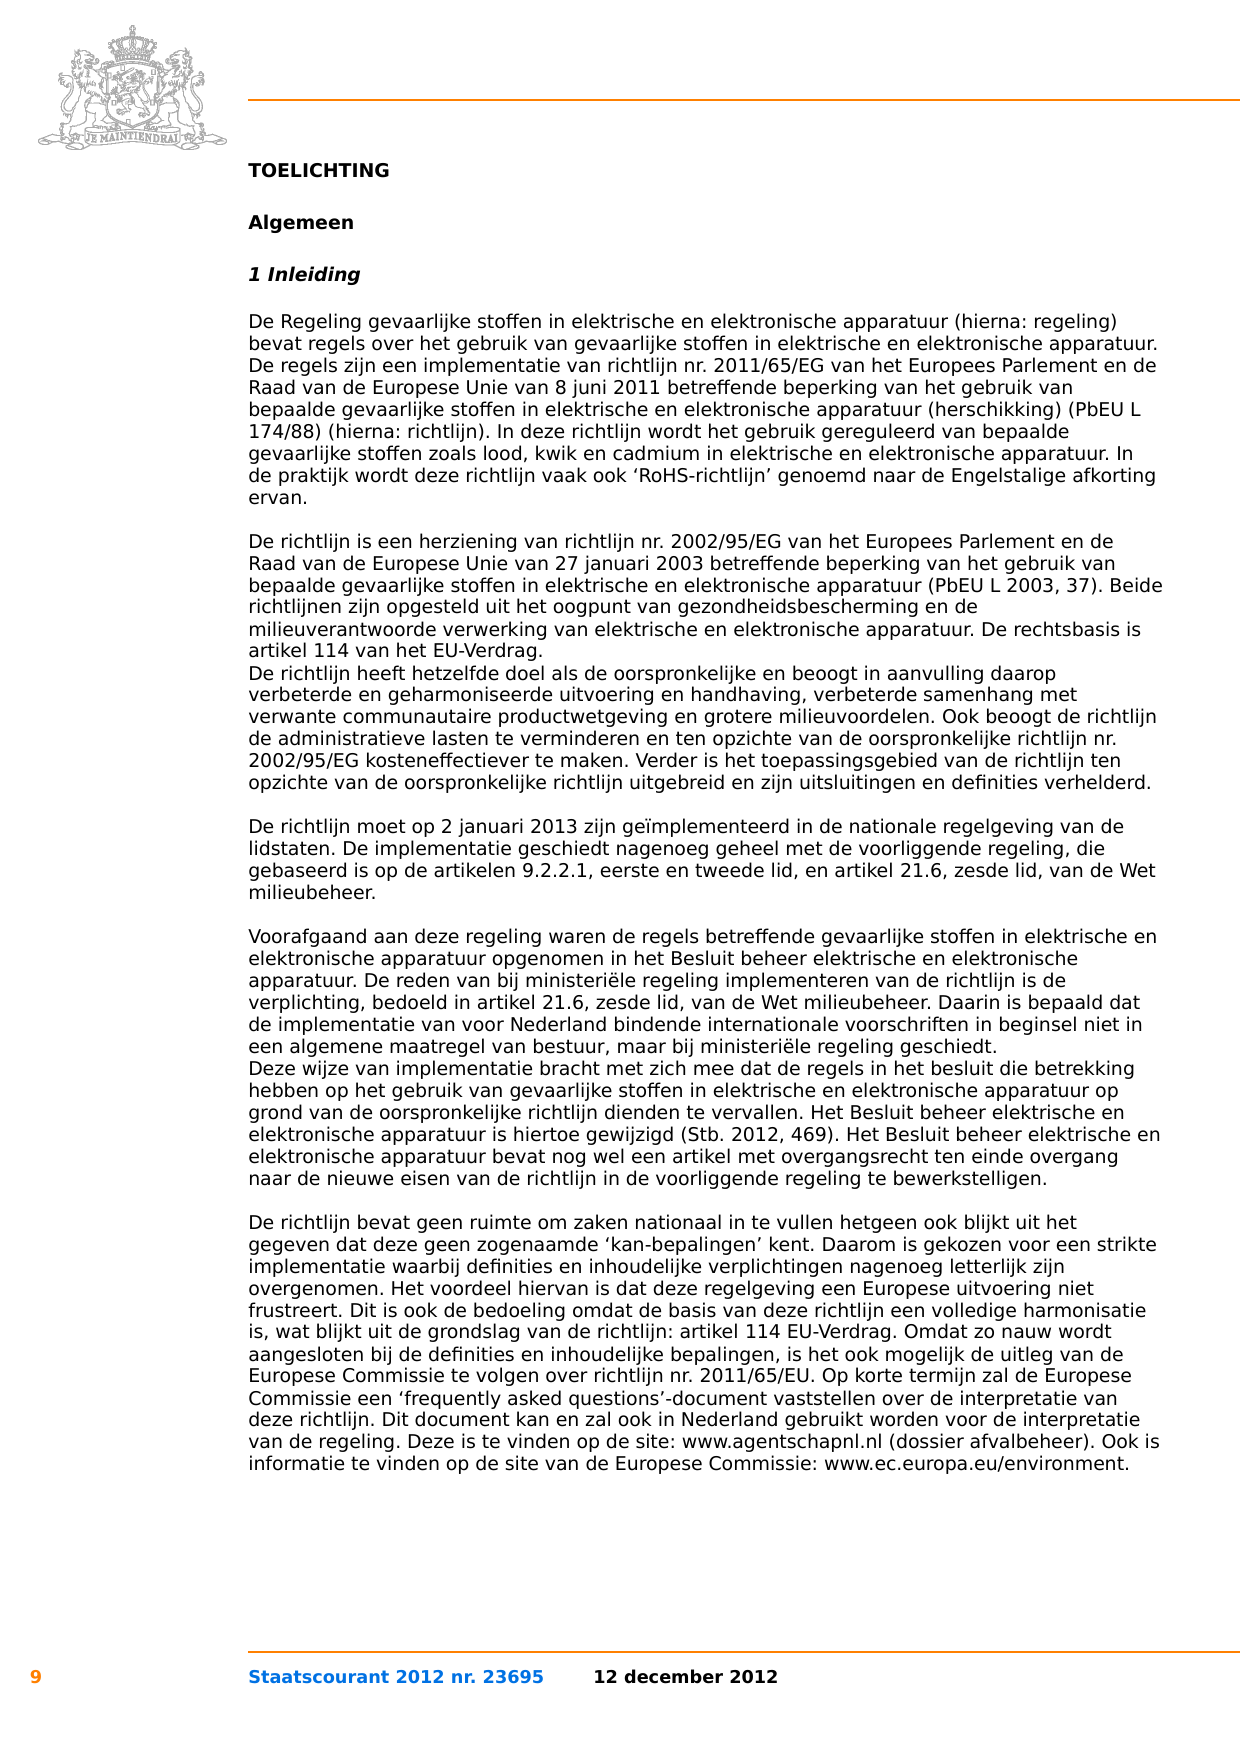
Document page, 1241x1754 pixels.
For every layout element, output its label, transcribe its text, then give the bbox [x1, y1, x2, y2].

text Deze wijze van implementatie bracht met zich mee dat de regels in het besluit die betrekking hebben op het gebruik van gevaarlijke stoffen in elektrische en elektronische apparatuur op grond van de oorspronkelijke richtlijn dienden te vervallen. Het Besluit beheer elektrische en elektronische apparatuur is hiertoe gewijzigd (Stb. 2012, 469). Het Besluit beheer elektrische en elektronische apparatuur bevat nog wel een artikel met overgangsrecht ten einde overgang naar de nieuwe eisen van de richtlijn in de voorliggende regeling te bewerkstelligen. [248, 1058, 1163, 1190]
text De richtlijn is een herziening van richtlijn nr. 2002/95/EG van het Europees Parlement en de Raad van de Europese Unie van 27 januari 2003 betreffende beperking van het gebruik van bepaalde gevaarlijke stoffen in elektrische en elektronische apparatuur (PbEU L 2003, 37). Beide richtlijnen zijn opgesteld uit het oogpunt van gezondheidsbescherming en de milieuverantwoorde verwerking van elektrische en elektronische apparatuur. De rechtsbasis is artikel 114 van het EU-Verdrag. [248, 531, 1163, 662]
text De Regeling gevaarlijke stoffen in elektrische en elektronische apparatuur (hierna: regeling) bevat regels over het gebruik van gevaarlijke stoffen in elektrische en elektronische apparatuur. De regels zijn een implementatie van richtlijn nr. 2011/65/EG van het Europees Parlement en de Raad van de Europese Unie van 8 juni 2011 betreffende beperking van het gebruik van bepaalde gevaarlijke stoffen in elektrische en elektronische apparatuur (herschikking) (PbEU L 174/88) (hierna: richtlijn). In deze richtlijn wordt het gebruik gereguleerd van bepaalde gevaarlijke stoffen zoals lood, kwik en cadmium in elektrische en elektronische apparatuur. In de praktijk wordt deze richtlijn vaak ook ‘RoHS-richtlijn’ genoemd naar de Engelstalige afkorting ervan. [248, 311, 1163, 509]
subtitle Algemeen [248, 212, 1163, 234]
subtitle TOELICHTING [248, 160, 1163, 182]
text De richtlijn moet op 2 januari 2013 zijn geïmplementeerd in de nationale regelgeving van de lidstaten. De implementatie geschiedt nagenoeg geheel met de voorliggende regeling, die gebaseerd is op de artikelen 9.2.2.1, eerste en tweede lid, en artikel 21.6, zesde lid, van de Wet milieubeheer. [248, 816, 1163, 904]
picture [38, 25, 227, 150]
subtitle 1 Inleiding [248, 264, 1163, 286]
text De richtlijn bevat geen ruimte om zaken nationaal in te vullen hetgeen ook blijkt uit het gegeven dat deze geen zogenaamde ‘kan-bepalingen’ kent. Daarom is gekozen voor een strikte implementatie waarbij definities en inhoudelijke verplichtingen nagenoeg letterlijk zijn overgenomen. Het voordeel hiervan is dat deze regelgeving een Europese uitvoering niet frustreert. Dit is ook de bedoeling omdat de basis van deze richtlijn een volledige harmonisatie is, wat blijkt uit de grondslag van de richtlijn: artikel 114 EU-Verdrag. Omdat zo nauw wordt aangesloten bij de definities en inhoudelijke bepalingen, is het ook mogelijk de uitleg van de Europese Commissie te volgen over richtlijn nr. 2011/65/EU. Op korte termijn zal de Europese Commissie een ‘frequently asked questions’-document vaststellen over de interpretatie van deze richtlijn. Dit document kan en zal ook in Nederland gebruikt worden voor de interpretatie van de regeling. Deze is te vinden op de site: www.agentschapnl.nl (dossier afvalbeheer). Ook is informatie te vinden op de site van de Europese Commissie: www.ec.europa.eu/environment. [248, 1212, 1163, 1475]
text De richtlijn heeft hetzelfde doel als de oorspronkelijke en beoogt in aanvulling daarop verbeterde en geharmoniseerde uitvoering en handhaving, verbeterde samenhang met verwante communautaire productwetgeving en grotere milieuvoordelen. Ook beoogt de richtlijn de administratieve lasten te verminderen en ten opzichte van de oorspronkelijke richtlijn nr. 2002/95/EG kosteneffectiever te maken. Verder is het toepassingsgebied van de richtlijn ten opzichte van de oorspronkelijke richtlijn uitgebreid en zijn uitsluitingen en definities verhelderd. [248, 662, 1163, 794]
text Voorafgaand aan deze regeling waren de regels betreffende gevaarlijke stoffen in elektrische en elektronische apparatuur opgenomen in het Besluit beheer elektrische en elektronische apparatuur. De reden van bij ministeriële regeling implementeren van de richtlijn is de verplichting, bedoeld in artikel 21.6, zesde lid, van de Wet milieubeheer. Daarin is bepaald dat de implementatie van voor Nederland bindende internationale voorschriften in beginsel niet in een algemene maatregel van bestuur, maar bij ministeriële regeling geschiedt. [248, 926, 1163, 1058]
